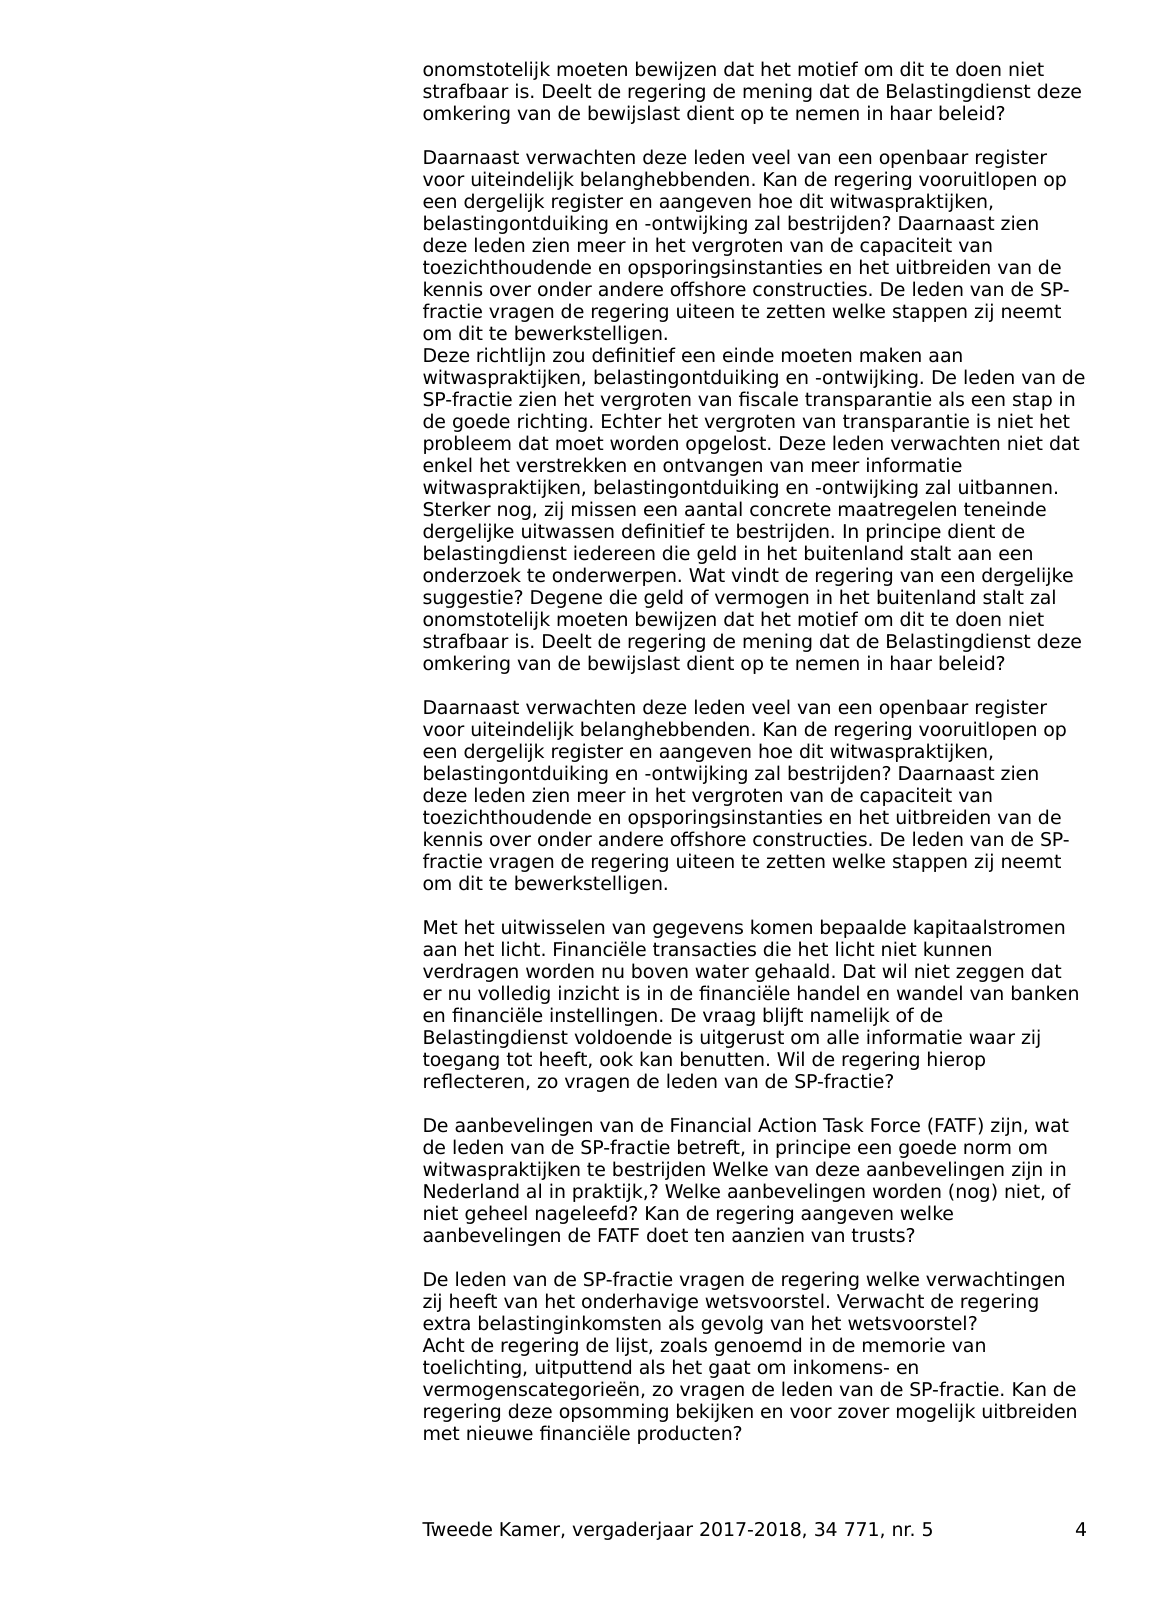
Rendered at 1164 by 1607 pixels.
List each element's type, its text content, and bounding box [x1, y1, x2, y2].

text De aanbevelingen van de Financial Action Task Force (FATF) zijn, wat de leden van de SP-fractie betreft, in principe een goede norm om witwaspraktijken te bestrijden Welke van deze aanbevelingen zijn in Nederland al in praktijk,? Welke aanbevelingen worden (nog) niet, of niet geheel nageleefd? Kan de regering aangeven welke aanbevelingen de FATF doet ten aanzien van trusts? [422, 1115, 1087, 1247]
text Acht de regering de lijst, zoals genoemd in de memorie van toelichting, uitputtend als het gaat om inkomens- en vermogenscategorieën, zo vragen de leden van de SP-fractie. Kan de regering deze opsomming bekijken en voor zover mogelijk uitbreiden met nieuwe financiële producten? [422, 1335, 1087, 1445]
text De leden van de SP-fractie vragen de regering welke verwachtingen zij heeft van het onderhavige wetsvoorstel. Verwacht de regering extra belastinginkomsten als gevolg van het wetsvoorstel? [422, 1269, 1087, 1335]
text Met het uitwisselen van gegevens komen bepaalde kapitaalstromen aan het licht. Financiële transacties die het licht niet kunnen verdragen worden nu boven water gehaald. Dat wil niet zeggen dat er nu volledig inzicht is in de financiële handel en wandel van banken en financiële instellingen. De vraag blijft namelijk of de Belastingdienst voldoende is uitgerust om alle informatie waar zij toegang tot heeft, ook kan benutten. Wil de regering hierop reflecteren, zo vragen de leden van de SP-fractie? [422, 917, 1087, 1093]
text Daarnaast verwachten deze leden veel van een openbaar register voor uiteindelijk belanghebbenden. Kan de regering vooruitlopen op een dergelijk register en aangeven hoe dit witwaspraktijken, belastingontduiking en -ontwijking zal bestrijden? Daarnaast zien deze leden zien meer in het vergroten van de capaciteit van toezichthoudende en opsporingsinstanties en het uitbreiden van de kennis over onder andere offshore constructies. De leden van de SP-fractie vragen de regering uiteen te zetten welke stappen zij neemt om dit te bewerkstelligen. [422, 697, 1087, 895]
text Daarnaast verwachten deze leden veel van een openbaar register voor uiteindelijk belanghebbenden. Kan de regering vooruitlopen op een dergelijk register en aangeven hoe dit witwaspraktijken, belastingontduiking en -ontwijking zal bestrijden? Daarnaast zien deze leden zien meer in het vergroten van de capaciteit van toezichthoudende en opsporingsinstanties en het uitbreiden van de kennis over onder andere offshore constructies. De leden van de SP-fractie vragen de regering uiteen te zetten welke stappen zij neemt om dit te bewerkstelligen. [422, 147, 1087, 345]
text Deze richtlijn zou definitief een einde moeten maken aan witwaspraktijken, belastingontduiking en -ontwijking. De leden van de SP-fractie zien het vergroten van fiscale transparantie als een stap in de goede richting. Echter het vergroten van transparantie is niet het probleem dat moet worden opgelost. Deze leden verwachten niet dat enkel het verstrekken en ontvangen van meer informatie witwaspraktijken, belastingontduiking en -ontwijking zal uitbannen. Sterker nog, zij missen een aantal concrete maatregelen teneinde dergelijke uitwassen definitief te bestrijden. In principe dient de belastingdienst iedereen die geld in het buitenland stalt aan een onderzoek te onderwerpen. Wat vindt de regering van een dergelijke suggestie? Degene die geld of vermogen in het buitenland stalt zal onomstotelijk moeten bewijzen dat het motief om dit te doen niet strafbaar is. Deelt de regering de mening dat de Belastingdienst deze omkering van de bewijslast dient op te nemen in haar beleid? [422, 345, 1087, 675]
text onomstotelijk moeten bewijzen dat het motief om dit te doen niet strafbaar is. Deelt de regering de mening dat de Belastingdienst deze omkering van de bewijslast dient op te nemen in haar beleid? [422, 59, 1087, 125]
